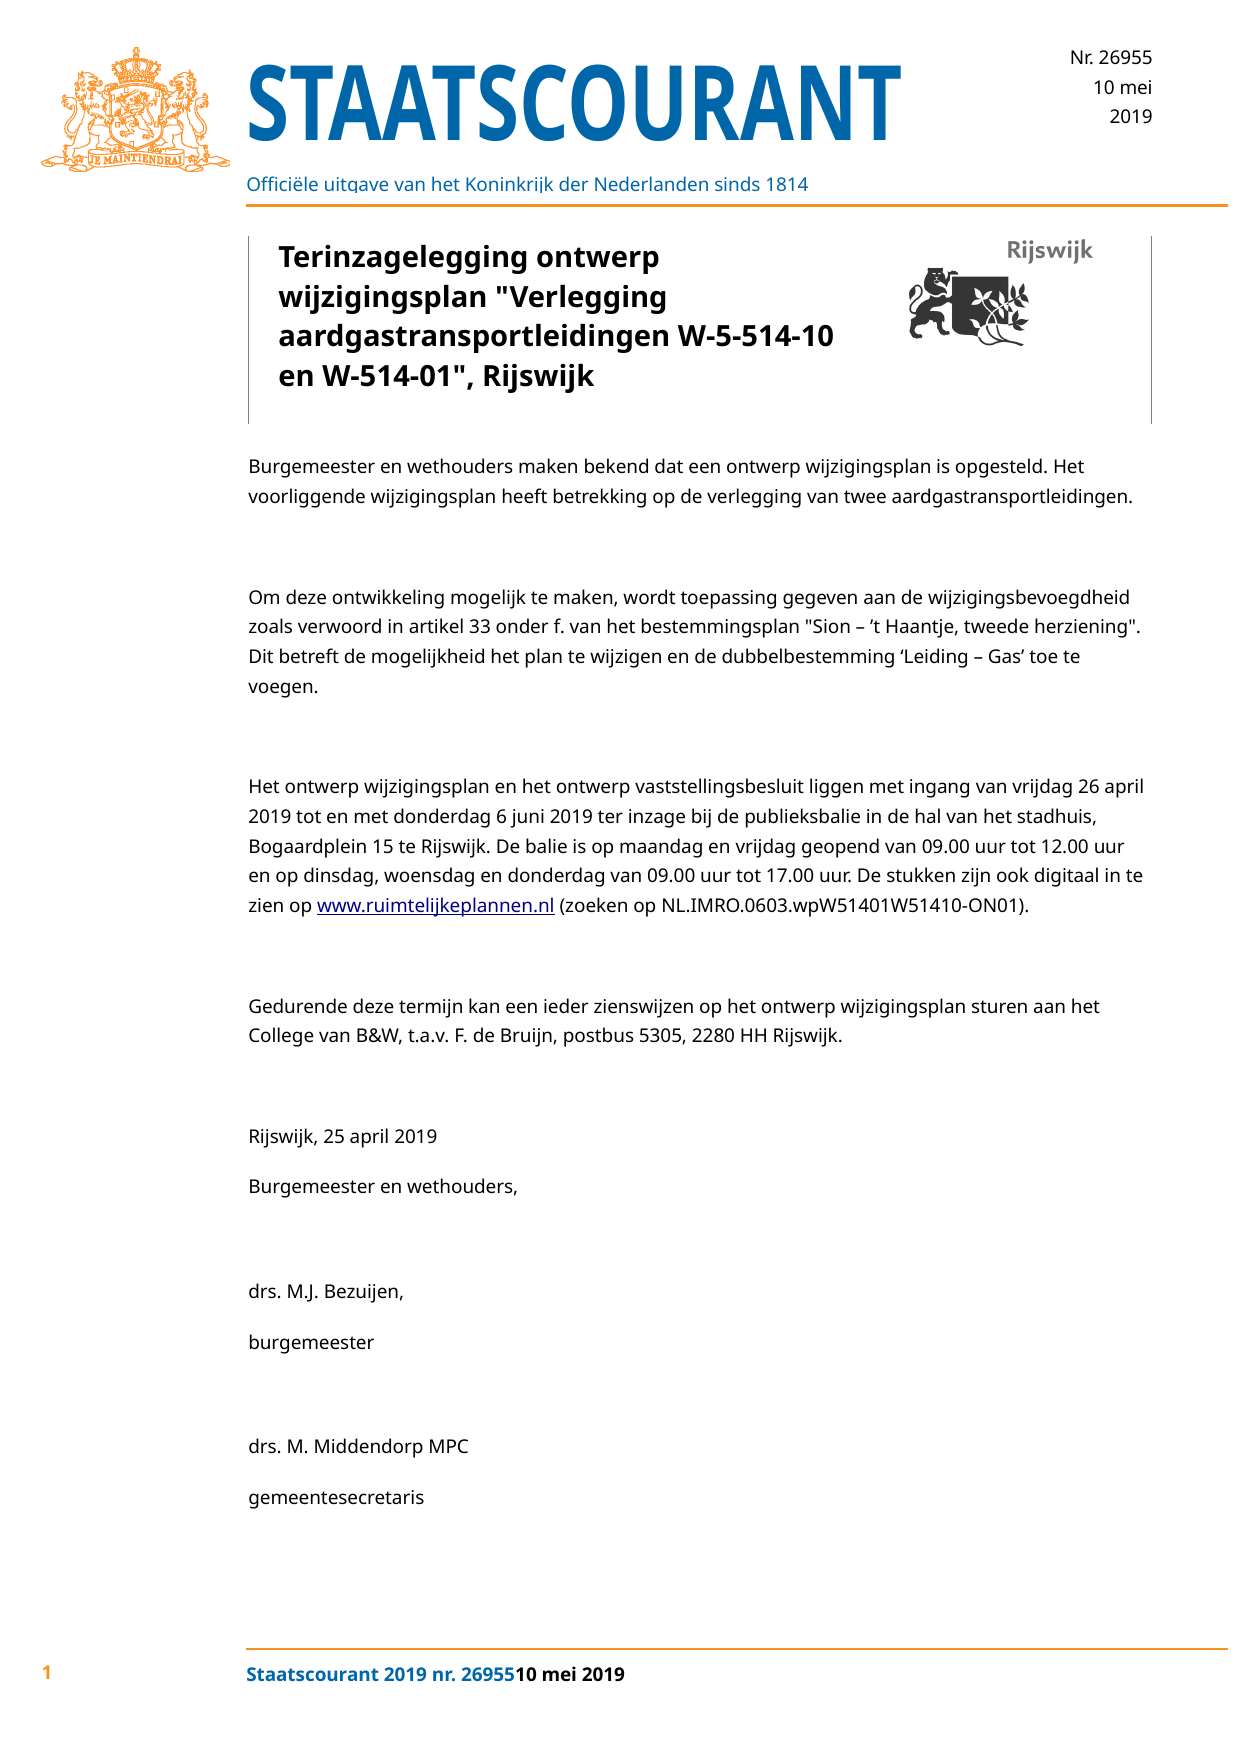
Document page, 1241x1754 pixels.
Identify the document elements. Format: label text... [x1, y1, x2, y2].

text Om deze ontwikkeling mogelijk te maken, wordt toepassing gegeven aan de wijzigingsbevoegdheid zoals verwoord in artikel 33 onder f. van het bestemmingsplan "Sion – ’t Haantje, tweede herziening". Dit betreft de mogelijkheid het plan te wijzigen en de dubbelbestemming ‘Leiding – Gas’ toe te voegen. [248, 584, 1152, 698]
text drs. M.J. Bezuijen, [248, 1278, 1152, 1304]
text Het ontwerp wijzigingsplan en het ontwerp vaststellingsbesluit liggen met ingang van vrijdag 26 april 2019 tot en met donderdag 6 juni 2019 ter inzage bij de publieksbalie in de hal van het stadhuis, Bogaardplein 15 te Rijswijk. De balie is op maandag en vrijdag geopend van 09.00 uur tot 12.00 uur en op dinsdag, woensdag en donderdag van 09.00 uur tot 17.00 uur. De stukken zijn ook digitaal in te zien op www.ruimtelijkeplannen.nl (zoeken op NL.IMRO.0603.wpW51401W51410-ON01). [248, 774, 1152, 918]
picture [41, 47, 231, 172]
table_header Terinzagelegging ontwerp wijzigingsplan "Verlegging aardgastransportleidingen W-5-514-10 en W-514-01", Rijswijk [249, 236, 850, 424]
text Burgemeester en wethouders maken bekend dat een ontwerp wijzigingsplan is opgesteld. Het voorliggende wijzigingsplan heeft betrekking op de verlegging van twee aardgastransportleidingen. [248, 454, 1152, 509]
text gemeentesecretaris [248, 1484, 1152, 1510]
text Rijswijk, 25 april 2019 [248, 1123, 1152, 1149]
text Burgemeester en wethouders, [248, 1174, 1152, 1199]
text Gedurende deze termijn kan een ieder zienswijzen op het ontwerp wijzigingsplan sturen aan het College van B&W, t.a.v. F. de Bruijn, postbus 5305, 2280 HH Rijswijk. [248, 993, 1152, 1048]
picture [882, 236, 1119, 348]
text drs. M. Middendorp MPC [248, 1434, 1152, 1459]
text burgemeester [248, 1329, 1152, 1354]
table_header [850, 236, 1151, 424]
